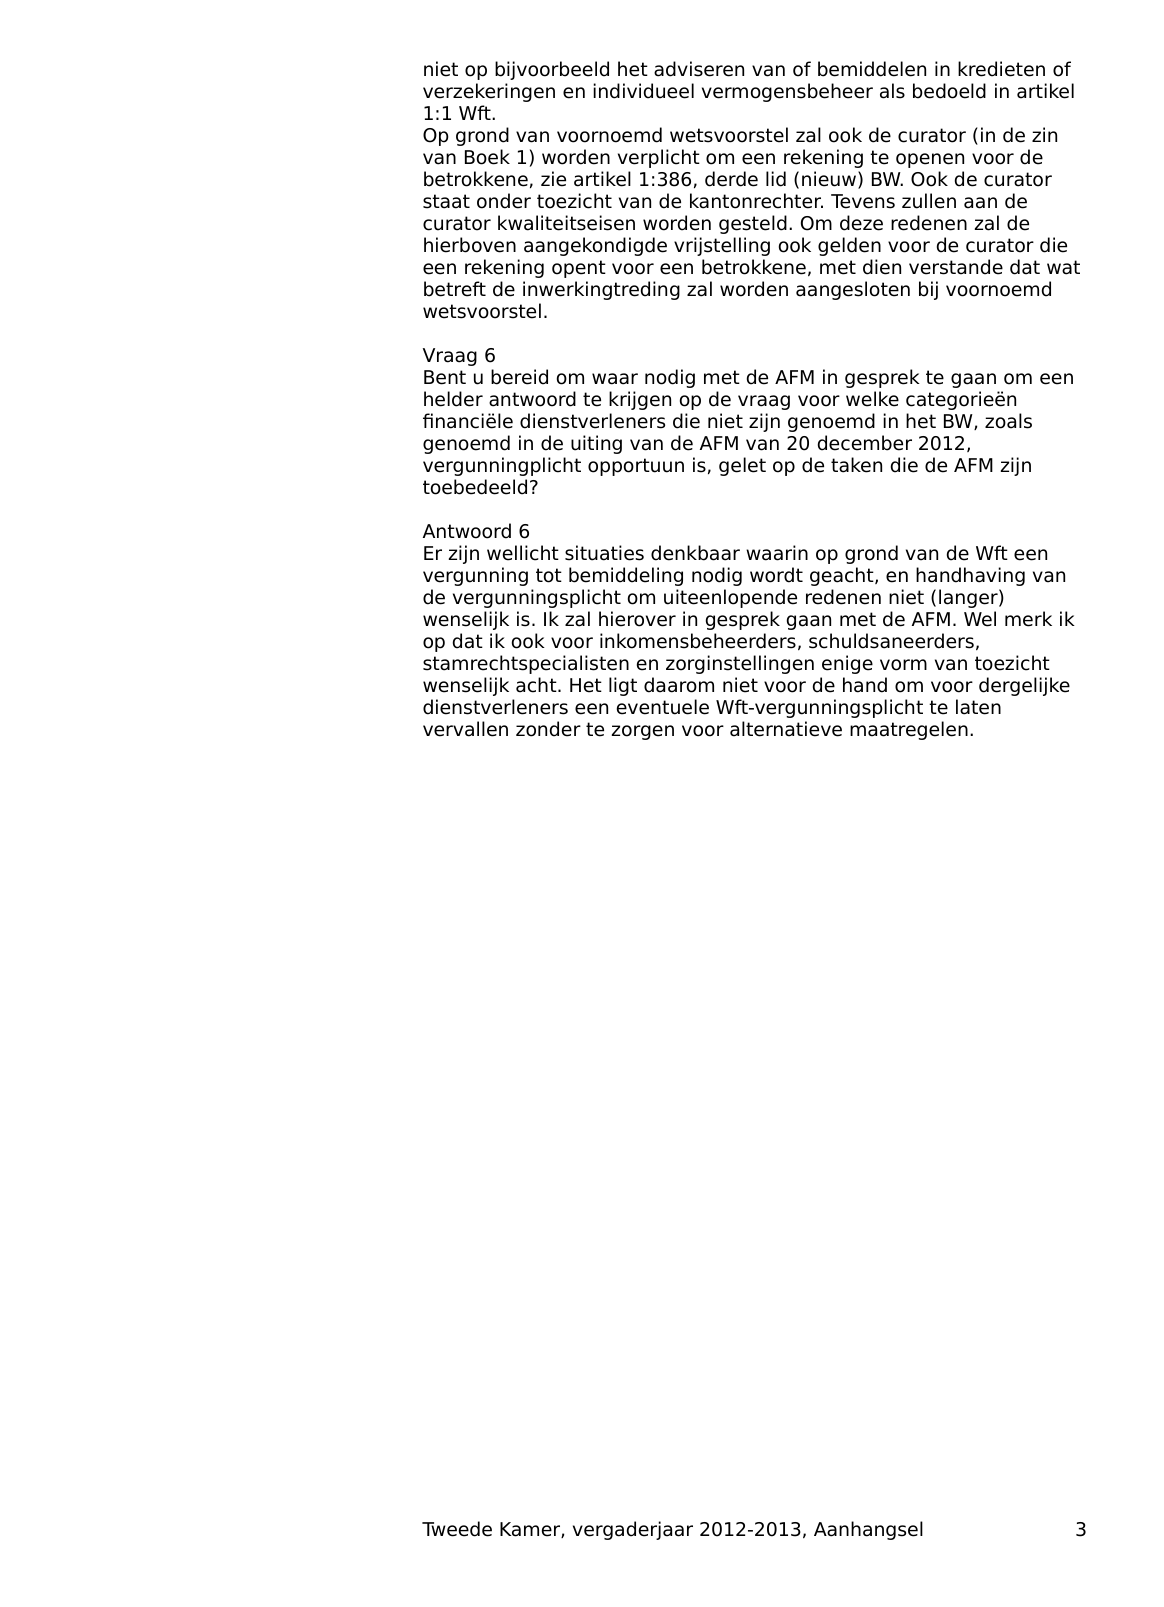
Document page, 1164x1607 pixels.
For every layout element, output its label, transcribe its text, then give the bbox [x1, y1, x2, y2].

text Er zijn wellicht situaties denkbaar waarin op grond van de Wft een vergunning tot bemiddeling nodig wordt geacht, en handhaving van de vergunningsplicht om uiteenlopende redenen niet (langer) wenselijk is. Ik zal hierover in gesprek gaan met de AFM. Wel merk ik op dat ik ook voor inkomensbeheerders, schuldsaneerders, stamrechtspecialisten en zorginstellingen enige vorm van toezicht wenselijk acht. Het ligt daarom niet voor de hand om voor dergelijke dienstverleners een eventuele Wft-vergunningsplicht te laten vervallen zonder te zorgen voor alternatieve maatregelen. [422, 543, 1087, 741]
text Antwoord 6 [422, 521, 1087, 543]
text Vraag 6 [422, 345, 1087, 367]
text Bent u bereid om waar nodig met de AFM in gesprek te gaan om een helder antwoord te krijgen op de vraag voor welke categorieën financiële dienstverleners die niet zijn genoemd in het BW, zoals genoemd in de uiting van de AFM van 20 december 2012, vergunningplicht opportuun is, gelet op de taken die de AFM zijn toebedeeld? [422, 367, 1087, 499]
text Op grond van voornoemd wetsvoorstel zal ook de curator (in de zin van Boek 1) worden verplicht om een rekening te openen voor de betrokkene, zie artikel 1:386, derde lid (nieuw) BW. Ook de curator staat onder toezicht van de kantonrechter. Tevens zullen aan de curator kwaliteitseisen worden gesteld. Om deze redenen zal de hierboven aangekondigde vrijstelling ook gelden voor de curator die een rekening opent voor een betrokkene, met dien verstande dat wat betreft de inwerkingtreding zal worden aangesloten bij voornoemd wetsvoorstel. [422, 125, 1087, 323]
text niet op bijvoorbeeld het adviseren van of bemiddelen in kredieten of verzekeringen en individueel vermogensbeheer als bedoeld in artikel 1:1 Wft. [422, 59, 1087, 125]
